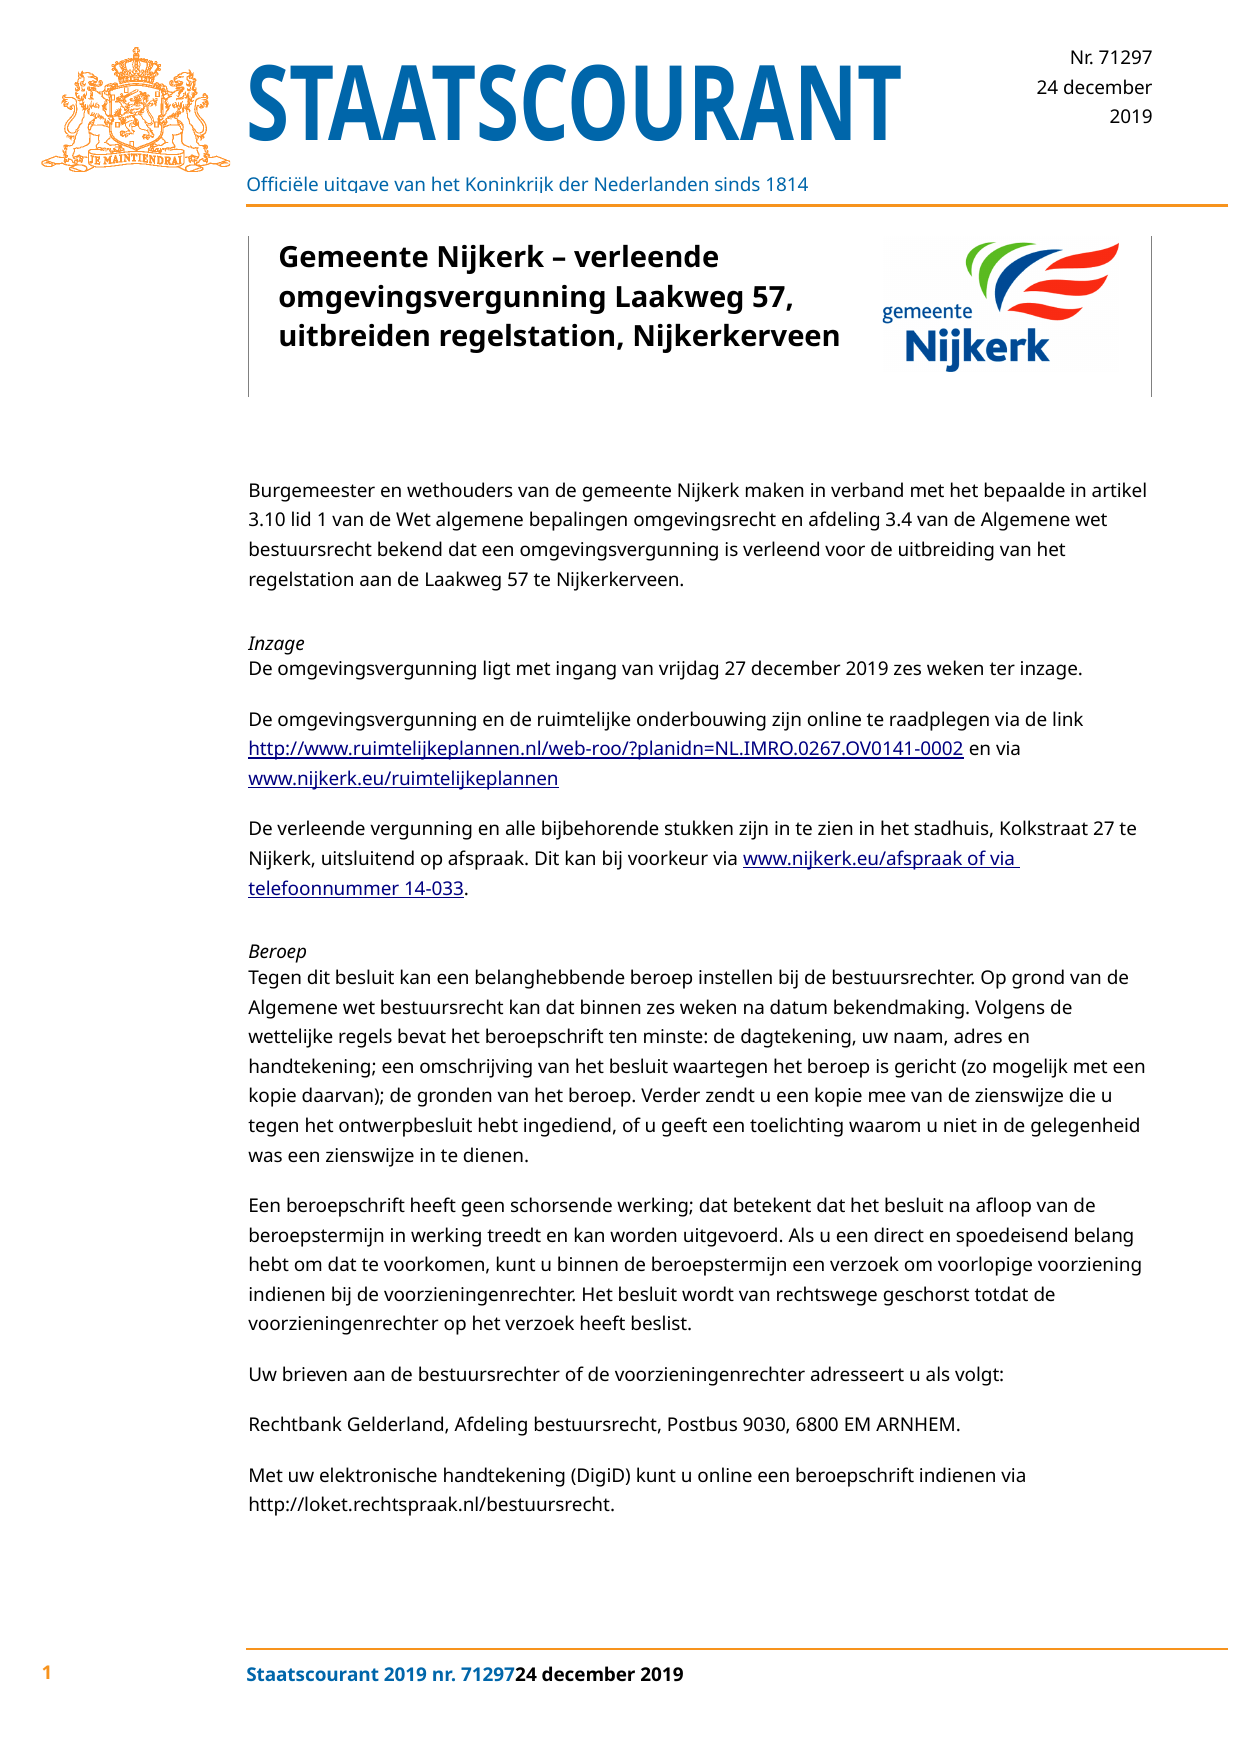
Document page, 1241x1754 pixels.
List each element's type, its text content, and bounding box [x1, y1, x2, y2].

text Rechtbank Gelderland, Afdeling bestuursrecht, Postbus 9030, 6800 EM ARNHEM. [248, 1411, 1152, 1437]
picture [41, 47, 231, 172]
text Uw brieven aan de bestuursrechter of de voorzieningenrechter adresseert u als volgt: [248, 1361, 1152, 1387]
text Een beroepschrift heeft geen schorsende werking; dat betekent dat het besluit na afloop van de beroepstermijn in werking treedt en kan worden uitgevoerd. Als u een direct en spoedeisend belang hebt om dat te voorkomen, kunt u binnen de beroepstermijn een verzoek om voorlopige voorziening indienen bij de voorzieningenrechter. Het besluit wordt van rechtswege geschorst totdat de voorzieningenrechter op het verzoek heeft beslist. [248, 1192, 1152, 1336]
text De omgevingsvergunning en de ruimtelijke onderbouwing zijn online te raadplegen via de link http://www.ruimtelijkeplannen.nl/web-roo/?planidn=NL.IMRO.0267.OV0141-0002 en via www.nijkerk.eu/ruimtelijkeplannen [248, 706, 1152, 791]
table_header [850, 236, 1151, 397]
text Beroep [248, 939, 1152, 964]
text Burgemeester en wethouders van de gemeente Nijkerk maken in verband met het bepaalde in artikel 3.10 lid 1 van de Wet algemene bepalingen omgevingsrecht en afdeling 3.4 van de Algemene wet bestuursrecht bekend dat een omgevingsvergunning is verleend voor de uitbreiding van het regelstation aan de Laakweg 57 te Nijkerkerveen. [248, 477, 1152, 592]
text Met uw elektronische handtekening (DigiD) kunt u online een beroepschrift indienen via http://loket.rechtspraak.nl/bestuursrecht. [248, 1462, 1152, 1517]
picture [882, 236, 1119, 372]
text Tegen dit besluit kan een belanghebbende beroep instellen bij de bestuursrechter. Op grond van de Algemene wet bestuursrecht kan dat binnen zes weken na datum bekendmaking. Volgens de wettelijke regels bevat het beroepschrift ten minste: de dagtekening, uw naam, adres en handtekening; een omschrijving van het besluit waartegen het beroep is gericht (zo mogelijk met een kopie daarvan); de gronden van het beroep. Verder zendt u een kopie mee van de zienswijze die u tegen het ontwerpbesluit hebt ingediend, of u geeft een toelichting waarom u niet in de gelegenheid was een zienswijze in te dienen. [248, 964, 1152, 1168]
text De omgevingsvergunning ligt met ingang van vrijdag 27 december 2019 zes weken ter inzage. [248, 656, 1152, 681]
text Inzage [248, 630, 1152, 656]
table_header Gemeente Nijkerk – verleende omgevingsvergunning Laakweg 57, uitbreiden regelstation, Nijkerkerveen [249, 236, 850, 397]
text De verleende vergunning en alle bijbehorende stukken zijn in te zien in het stadhuis, Kolkstraat 27 te Nijkerk, uitsluitend op afspraak. Dit kan bij voorkeur via www.nijkerk.eu/afspraak of via telefoonnummer 14-033. [248, 816, 1152, 900]
